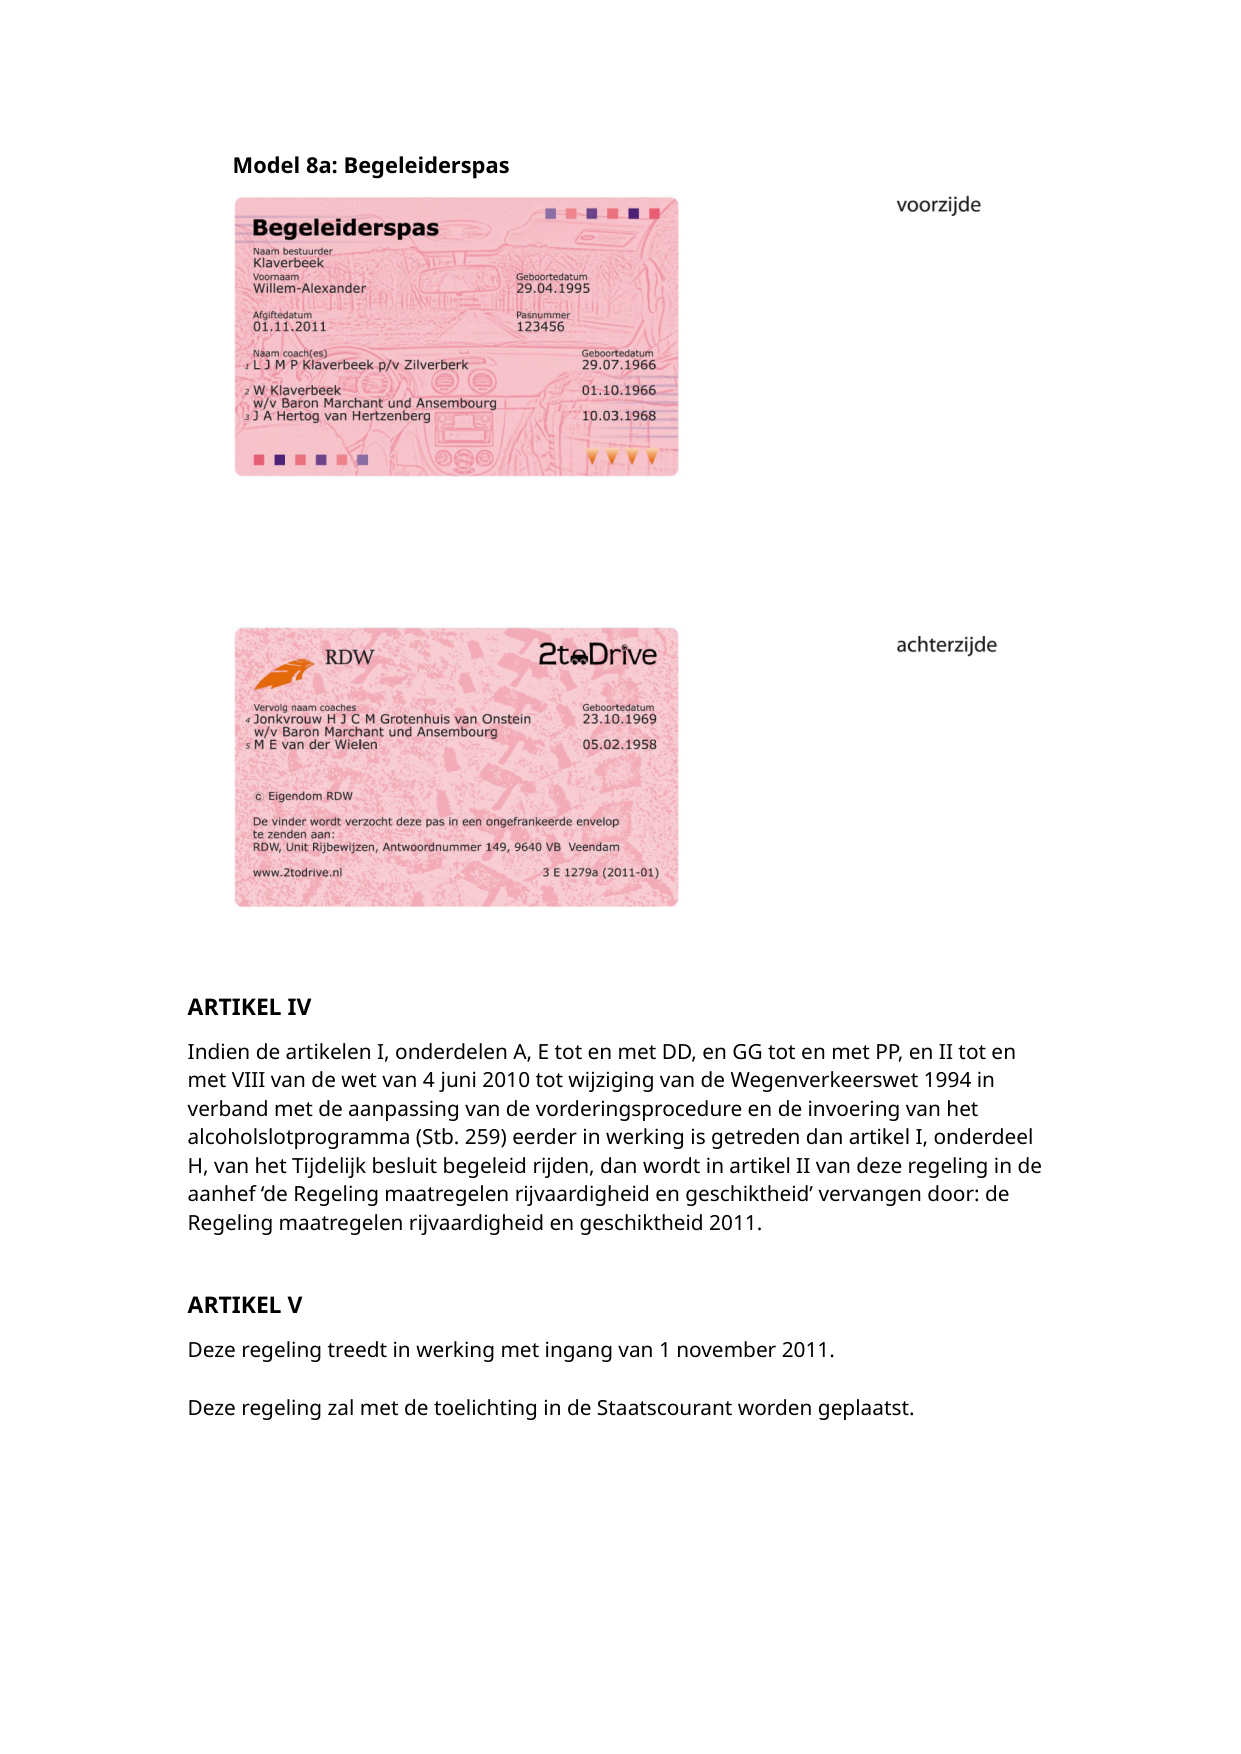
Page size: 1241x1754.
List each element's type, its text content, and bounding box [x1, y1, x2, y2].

text Deze regeling zal met de toelichting in de Staatscourant worden geplaatst. [187, 1393, 1053, 1422]
text Deze regeling treedt in werking met ingang van 1 november 2011. [187, 1335, 1053, 1363]
picture [232, 194, 1001, 910]
subtitle Model 8a: Begeleiderspas [232, 150, 1053, 180]
subtitle ARTIKEL V [187, 1289, 1053, 1320]
subtitle ARTIKEL IV [187, 991, 1053, 1022]
text Indien de artikelen I, onderdelen A, E tot en met DD, en GG tot en met PP, en II tot en met VIII van de wet van 4 juni 2010 tot wijziging van de Wegenverkeerswet 1994 in verband met de aanpassing van de vorderingsprocedure en de invoering van het alcoholslotprogramma (Stb. 259) eerder in werking is getreden dan artikel I, onderdeel H, van het Tijdelijk besluit begeleid rijden, dan wordt in artikel II van deze regeling in de aanhef ‘de Regeling maatregelen rijvaardigheid en geschiktheid’ vervangen door: de Regeling maatregelen rijvaardigheid en geschiktheid 2011. [187, 1037, 1053, 1236]
